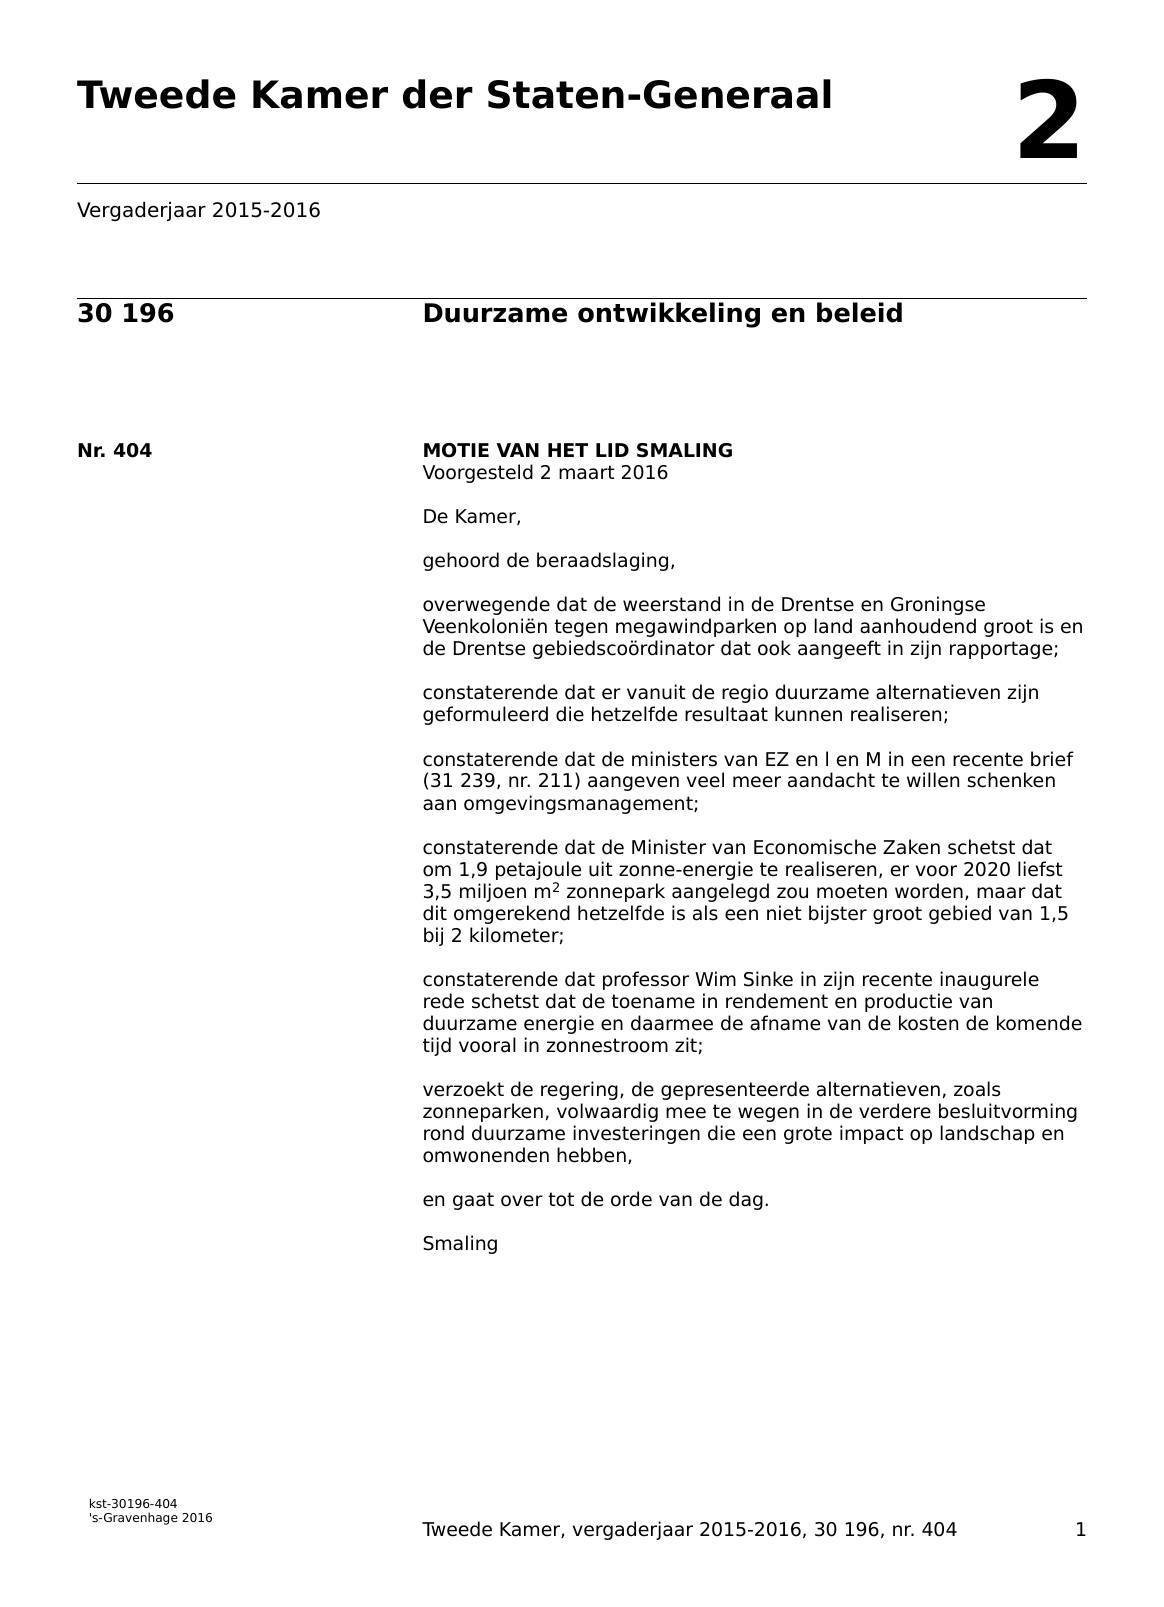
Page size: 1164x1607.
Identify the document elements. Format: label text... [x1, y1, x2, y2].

text constaterende dat de ministers van EZ en l en M in een recente brief (31 239, nr. 211) aangeven veel meer aandacht te willen schenken aan omgevingsmanagement; [422, 748, 1087, 814]
text gehoord de beraadslaging, [422, 550, 1087, 572]
text Voorgesteld 2 maart 2016 [422, 462, 1087, 484]
text en gaat over tot de orde van de dag. [422, 1189, 1087, 1211]
subtitle 30 196 Duurzame ontwikkeling en beleid [77, 299, 1087, 329]
text constaterende dat professor Wim Sinke in zijn recente inaugurele rede schetst dat de toename in rendement en productie van duurzame energie en daarmee de afname van de kosten de komende tijd vooral in zonnestroom zit; [422, 969, 1087, 1057]
text verzoekt de regering, de gepresenteerde alternatieven, zoals zonneparken, volwaardig mee te wegen in de verdere besluitvorming rond duurzame investeringen die een grote impact op landschap en omwonenden hebben, [422, 1079, 1087, 1167]
table_header Tweede Kamer der Staten-Generaal [77, 59, 886, 183]
table_cell Vergaderjaar 2015-2016 [77, 184, 1087, 298]
text 's-Gravenhage 2016 [88, 1511, 323, 1525]
subtitle Nr. 404 MOTIE VAN HET LID SMALING [77, 440, 1087, 462]
text constaterende dat er vanuit de regio duurzame alternatieven zijn geformuleerd die hetzelfde resultaat kunnen realiseren; [422, 682, 1087, 726]
text overwegende dat de weerstand in de Drentse en Groningse Veenkoloniën tegen megawindparken op land aanhoudend groot is en de Drentse gebiedscoördinator dat ook aangeeft in zijn rapportage; [422, 594, 1087, 660]
text De Kamer, [422, 506, 1087, 528]
table_header 2 [886, 59, 1087, 183]
text constaterende dat de Minister van Economische Zaken schetst dat om 1,9 petajoule uit zonne-energie te realiseren, er voor 2020 liefst 3,5 miljoen m2 zonnepark aangelegd zou moeten worden, maar dat dit omgerekend hetzelfde is als een niet bijster groot gebied van 1,5 bij 2 kilometer; [422, 837, 1087, 946]
text Smaling [422, 1233, 1087, 1255]
text kst-30196-404 [88, 1497, 323, 1511]
